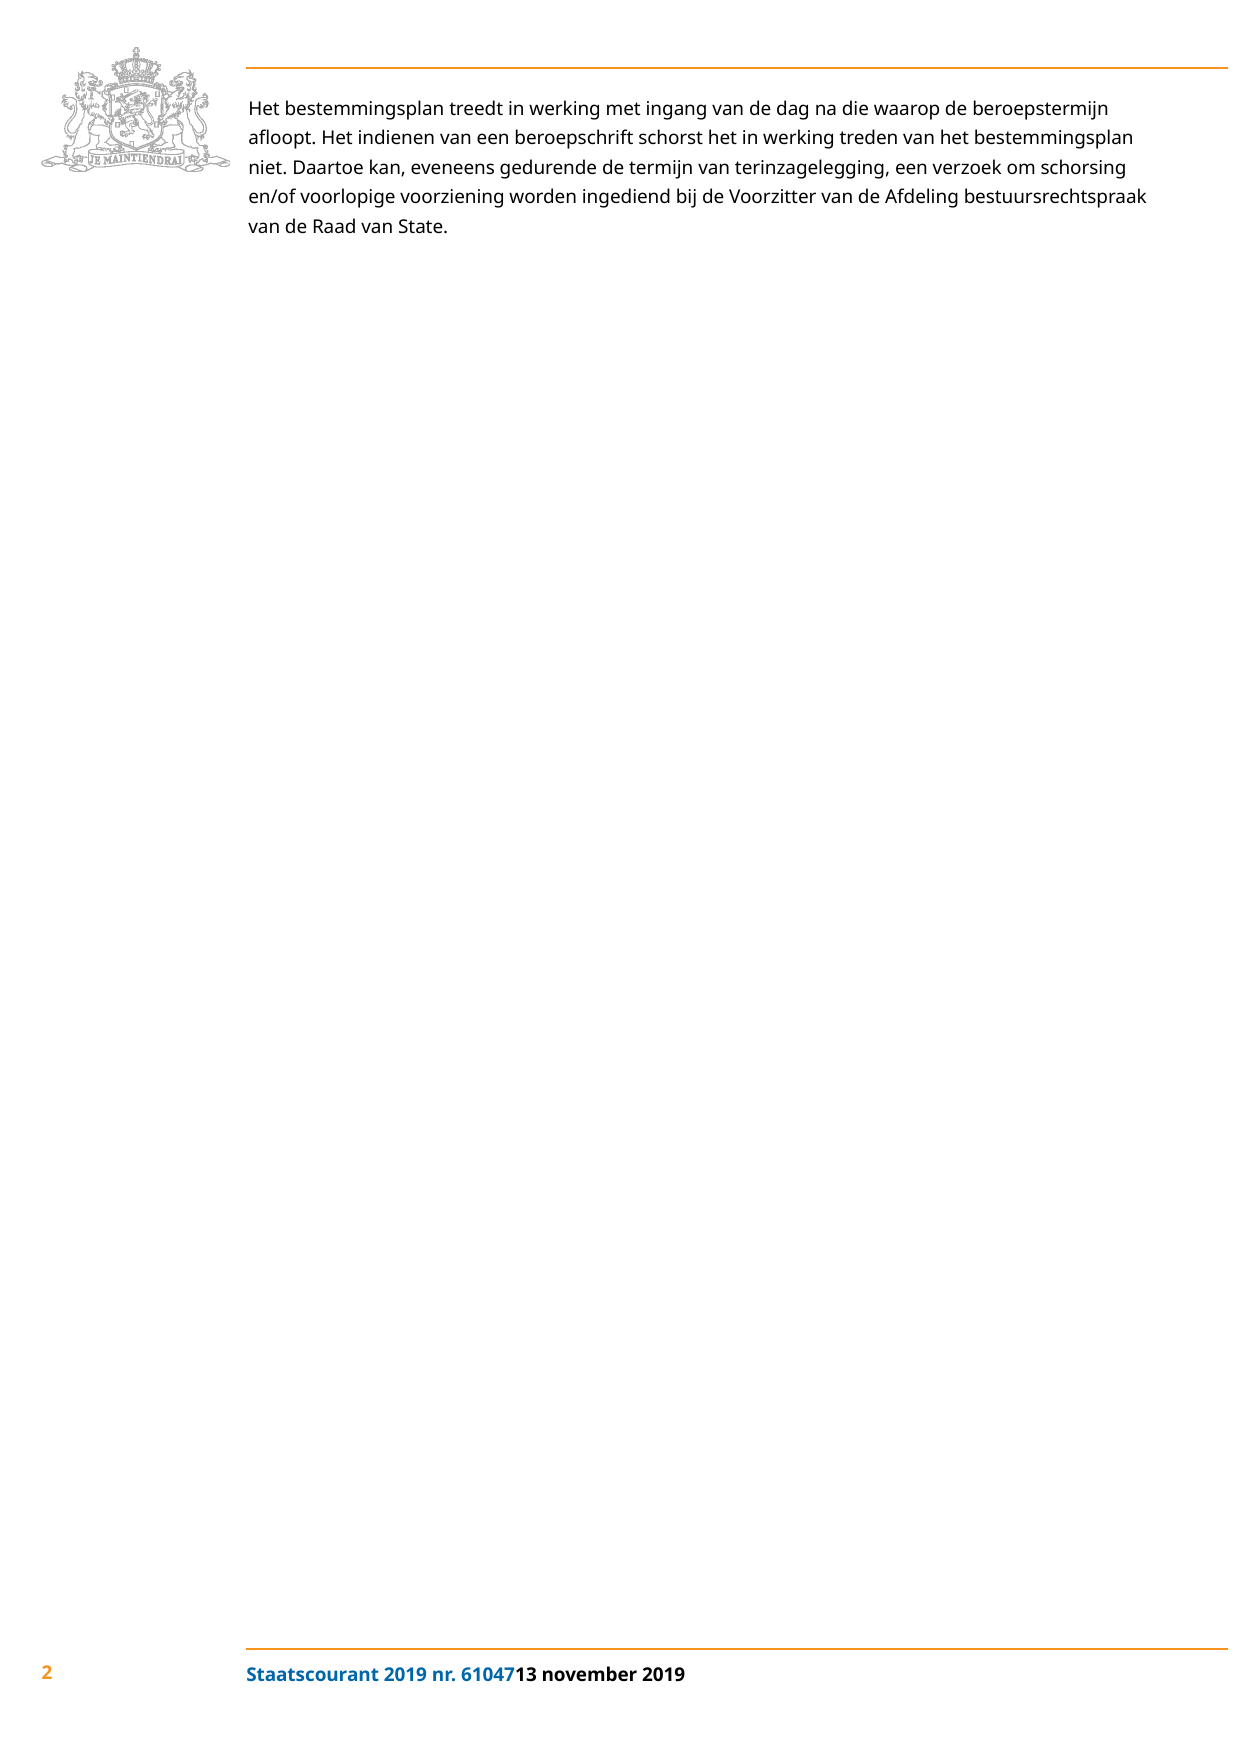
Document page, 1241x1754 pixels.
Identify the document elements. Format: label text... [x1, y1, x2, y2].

picture [41, 47, 231, 172]
text Het bestemmingsplan treedt in werking met ingang van de dag na die waarop de beroepstermijn afloopt. Het indienen van een beroepschrift schorst het in werking treden van het bestemmingsplan niet. Daartoe kan, eveneens gedurende de termijn van terinzagelegging, een verzoek om schorsing en/of voorlopige voorziening worden ingediend bij de Voorzitter van de Afdeling bestuursrechtspraak van de Raad van State. [248, 95, 1152, 239]
